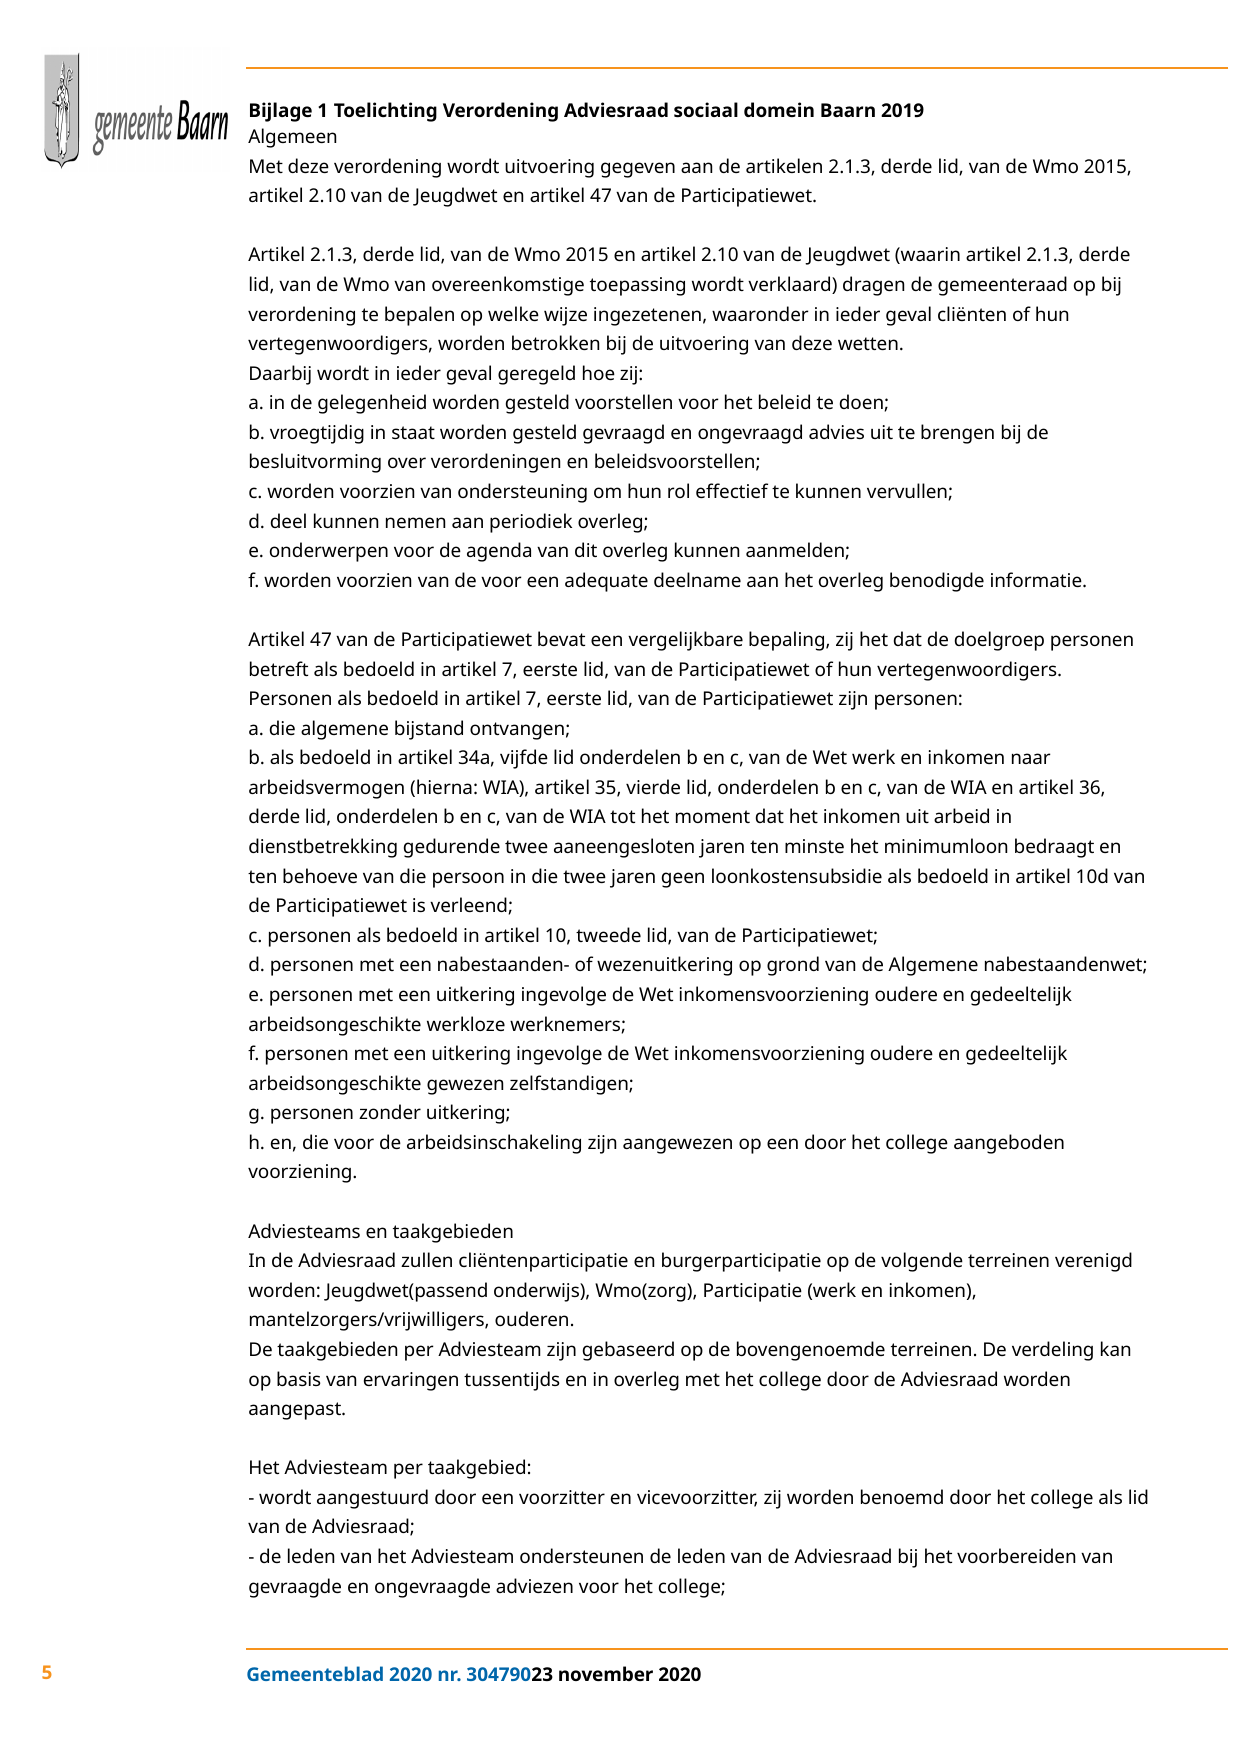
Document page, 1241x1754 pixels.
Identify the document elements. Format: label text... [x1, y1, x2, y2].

text e. personen met een uitkering ingevolge de Wet inkomensvoorziening oudere en gedeeltelijk arbeidsongeschikte werkloze werknemers; [248, 981, 1152, 1037]
text Personen als bedoeld in artikel 7, eerste lid, van de Participatiewet zijn personen: [248, 685, 1152, 711]
text a. die algemene bijstand ontvangen; [248, 715, 1152, 741]
text a. in de gelegenheid worden gesteld voorstellen voor het beleid te doen; [248, 389, 1152, 415]
text - de leden van het Adviesteam ondersteunen de leden van de Adviesraad bij het voorbereiden van gevraagde en ongevraagde adviezen voor het college; [248, 1543, 1152, 1599]
text - wordt aangestuurd door een voorzitter en vicevoorzitter, zij worden benoemd door het college als lid van de Adviesraad; [248, 1484, 1152, 1539]
text b. vroegtijdig in staat worden gesteld gevraagd en ongevraagd advies uit te brengen bij de besluitvorming over verordeningen en beleidsvoorstellen; [248, 419, 1152, 474]
text h. en, die voor de arbeidsinschakeling zijn aangewezen op een door het college aangeboden voorziening. [248, 1129, 1152, 1184]
text Met deze verordening wordt uitvoering gegeven aan de artikelen 2.1.3, derde lid, van de Wmo 2015, artikel 2.10 van de Jeugdwet en artikel 47 van de Participatiewet. [248, 153, 1152, 208]
text Algemeen [248, 123, 1152, 149]
text f. worden voorzien van de voor een adequate deelname aan het overleg benodigde informatie. [248, 567, 1152, 593]
text Daarbij wordt in ieder geval geregeld hoe zij: [248, 360, 1152, 386]
text Bijlage 1 Toelichting Verordening Adviesraad sociaal domein Baarn 2019 [248, 95, 1152, 123]
text c. personen als bedoeld in artikel 10, tweede lid, van de Participatiewet; [248, 922, 1152, 948]
text Het Adviesteam per taakgebied: [248, 1454, 1152, 1480]
text In de Adviesraad zullen cliëntenparticipatie en burgerparticipatie op de volgende terreinen verenigd worden: Jeugdwet(passend onderwijs), Wmo(zorg), Participatie (werk en inkomen), mantelzorgers/vrijwilligers, ouderen. [248, 1247, 1152, 1332]
text g. personen zonder uitkering; [248, 1099, 1152, 1125]
text d. personen met een nabestaanden- of wezenuitkering op grond van de Algemene nabestaandenwet; [248, 952, 1152, 977]
text b. als bedoeld in artikel 34a, vijfde lid onderdelen b en c, van de Wet werk en inkomen naar arbeidsvermogen (hierna: WIA), artikel 35, vierde lid, onderdelen b en c, van de WIA en artikel 36, derde lid, onderdelen b en c, van de WIA tot het moment dat het inkomen uit arbeid in dienstbetrekking gedurende twee aaneengesloten jaren ten minste het minimumloon bedraagt en ten behoeve van die persoon in die twee jaren geen loonkostensubsidie als bedoeld in artikel 10d van de Participatiewet is verleend; [248, 744, 1152, 918]
text f. personen met een uitkering ingevolge de Wet inkomensvoorziening oudere en gedeeltelijk arbeidsongeschikte gewezen zelfstandigen; [248, 1040, 1152, 1096]
text Adviesteams en taakgebieden [248, 1218, 1152, 1244]
text d. deel kunnen nemen aan periodiek overleg; [248, 508, 1152, 534]
text e. onderwerpen voor de agenda van dit overleg kunnen aanmelden; [248, 537, 1152, 563]
text Artikel 2.1.3, derde lid, van de Wmo 2015 en artikel 2.10 van de Jeugdwet (waarin artikel 2.1.3, derde lid, van de Wmo van overeenkomstige toepassing wordt verklaard) dragen de gemeenteraad op bij verordening te bepalen op welke wijze ingezetenen, waaronder in ieder geval cliënten of hun vertegenwoordigers, worden betrokken bij de uitvoering van deze wetten. [248, 242, 1152, 356]
text c. worden voorzien van ondersteuning om hun rol effectief te kunnen vervullen; [248, 478, 1152, 504]
text Artikel 47 van de Participatiewet bevat een vergelijkbare bepaling, zij het dat de doelgroep personen betreft als bedoeld in artikel 7, eerste lid, van de Participatiewet of hun vertegenwoordigers. [248, 626, 1152, 682]
picture [41, 47, 231, 172]
text De taakgebieden per Adviesteam zijn gebaseerd op de bovengenoemde terreinen. De verdeling kan op basis van ervaringen tussentijds en in overleg met het college door de Adviesraad worden aangepast. [248, 1336, 1152, 1421]
